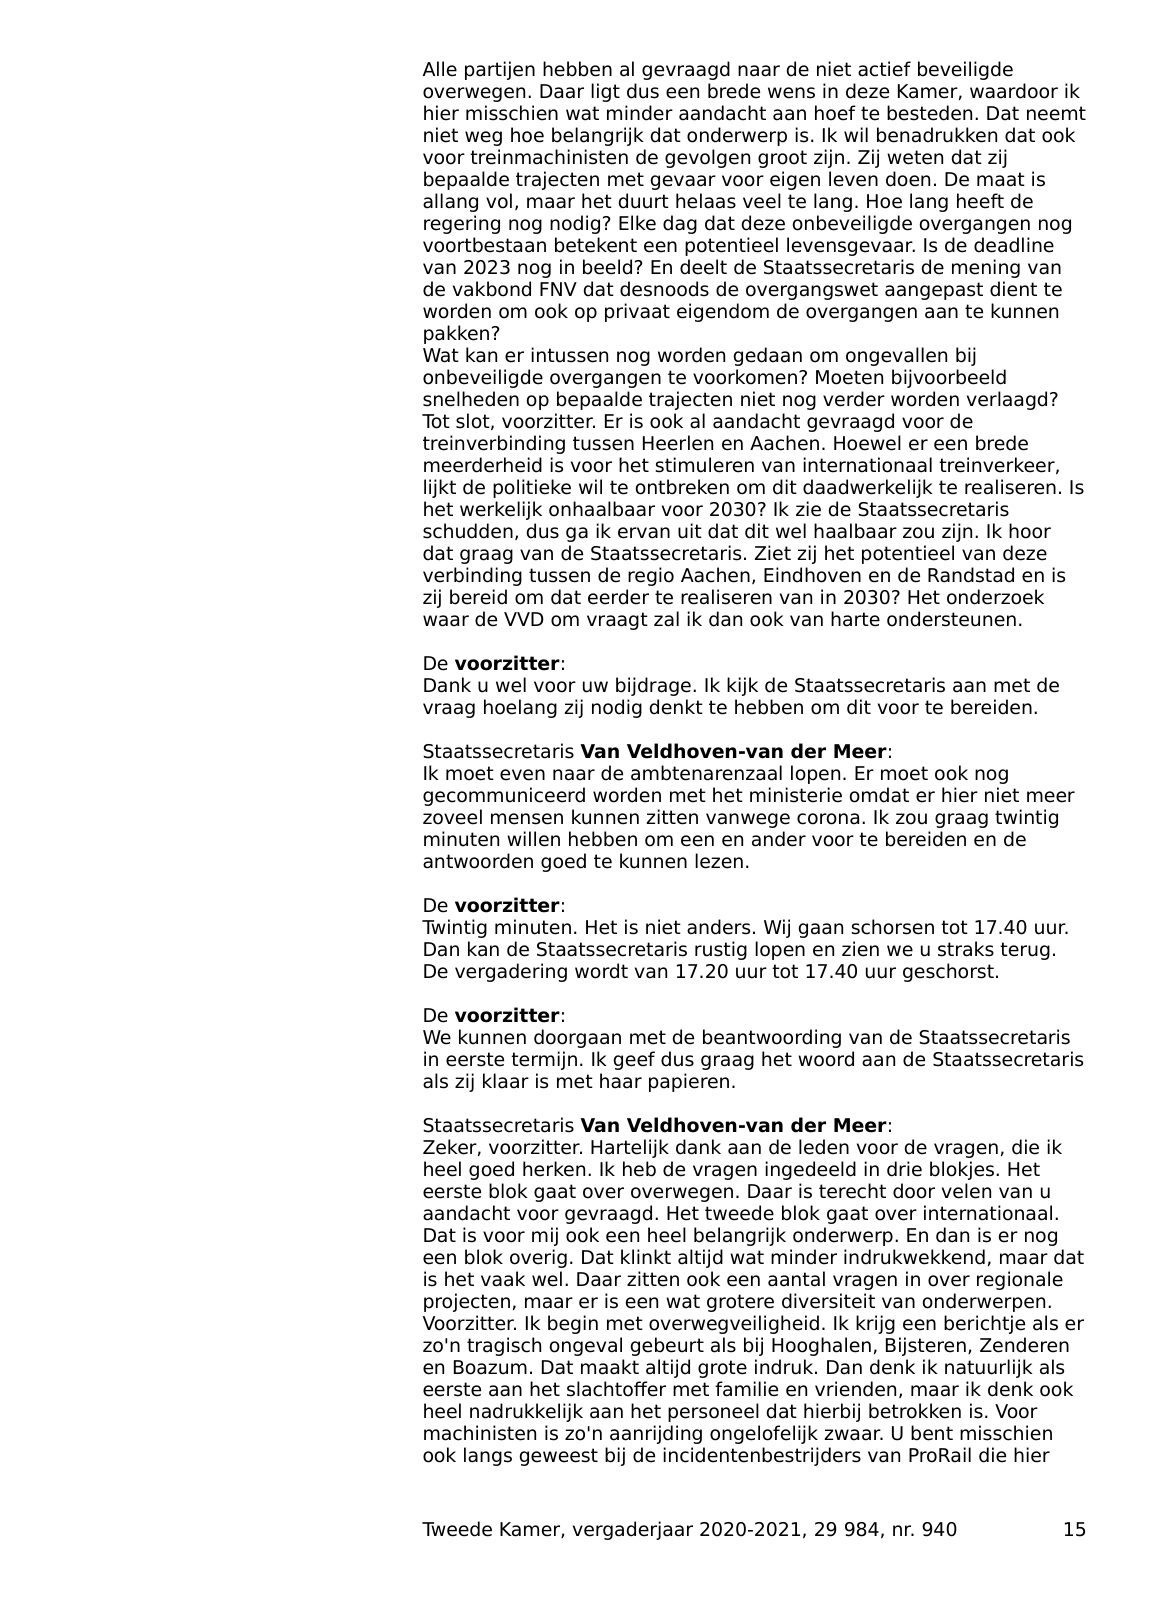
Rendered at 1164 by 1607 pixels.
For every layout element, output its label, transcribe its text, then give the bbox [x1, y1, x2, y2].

text Staatssecretaris Van Veldhoven-van der Meer: [422, 1115, 1087, 1137]
text Ik moet even naar de ambtenarenzaal lopen. Er moet ook nog gecommuniceerd worden met het ministerie omdat er hier niet meer zoveel mensen kunnen zitten vanwege corona. Ik zou graag twintig minuten willen hebben om een en ander voor te bereiden en de antwoorden goed te kunnen lezen. [422, 763, 1087, 873]
text Zeker, voorzitter. Hartelijk dank aan de leden voor de vragen, die ik heel goed herken. Ik heb de vragen ingedeeld in drie blokjes. Het eerste blok gaat over overwegen. Daar is terecht door velen van u aandacht voor gevraagd. Het tweede blok gaat over internationaal. Dat is voor mij ook een heel belangrijk onderwerp. En dan is er nog een blok overig. Dat klinkt altijd wat minder indrukwekkend, maar dat is het vaak wel. Daar zitten ook een aantal vragen in over regionale projecten, maar er is een wat grotere diversiteit van onderwerpen. [422, 1137, 1087, 1313]
text Twintig minuten. Het is niet anders. Wij gaan schorsen tot 17.40 uur. Dan kan de Staatssecretaris rustig lopen en zien we u straks terug. [422, 917, 1087, 961]
text Voorzitter. Ik begin met overwegveiligheid. Ik krijg een berichtje als er zo'n tragisch ongeval gebeurt als bij Hooghalen, Bijsteren, Zenderen en Boazum. Dat maakt altijd grote indruk. Dan denk ik natuurlijk als eerste aan het slachtoffer met familie en vrienden, maar ik denk ook heel nadrukkelijk aan het personeel dat hierbij betrokken is. Voor machinisten is zo'n aanrijding ongelofelijk zwaar. U bent misschien ook langs geweest bij de incidentenbestrijders van ProRail die hier [422, 1313, 1087, 1467]
text De voorzitter: [422, 895, 1087, 917]
text Wat kan er intussen nog worden gedaan om ongevallen bij onbeveiligde overgangen te voorkomen? Moeten bijvoorbeeld snelheden op bepaalde trajecten niet nog verder worden verlaagd? [422, 345, 1087, 411]
text Alle partijen hebben al gevraagd naar de niet actief beveiligde overwegen. Daar ligt dus een brede wens in deze Kamer, waardoor ik hier misschien wat minder aandacht aan hoef te besteden. Dat neemt niet weg hoe belangrijk dat onderwerp is. Ik wil benadrukken dat ook voor treinmachinisten de gevolgen groot zijn. Zij weten dat zij bepaalde trajecten met gevaar voor eigen leven doen. De maat is allang vol, maar het duurt helaas veel te lang. Hoe lang heeft de regering nog nodig? Elke dag dat deze onbeveiligde overgangen nog voortbestaan betekent een potentieel levensgevaar. Is de deadline van 2023 nog in beeld? En deelt de Staatssecretaris de mening van de vakbond FNV dat desnoods de overgangswet aangepast dient te worden om ook op privaat eigendom de overgangen aan te kunnen pakken? [422, 59, 1087, 345]
text De voorzitter: [422, 1005, 1087, 1027]
text We kunnen doorgaan met de beantwoording van de Staatssecretaris in eerste termijn. Ik geef dus graag het woord aan de Staatssecretaris als zij klaar is met haar papieren. [422, 1027, 1087, 1093]
text De vergadering wordt van 17.20 uur tot 17.40 uur geschorst. [422, 961, 1087, 983]
text De voorzitter: [422, 653, 1087, 675]
text Dank u wel voor uw bijdrage. Ik kijk de Staatssecretaris aan met de vraag hoelang zij nodig denkt te hebben om dit voor te bereiden. [422, 675, 1087, 719]
text Staatssecretaris Van Veldhoven-van der Meer: [422, 741, 1087, 763]
text Tot slot, voorzitter. Er is ook al aandacht gevraagd voor de treinverbinding tussen Heerlen en Aachen. Hoewel er een brede meerderheid is voor het stimuleren van internationaal treinverkeer, lijkt de politieke wil te ontbreken om dit daadwerkelijk te realiseren. Is het werkelijk onhaalbaar voor 2030? Ik zie de Staatssecretaris schudden, dus ga ik ervan uit dat dit wel haalbaar zou zijn. Ik hoor dat graag van de Staatssecretaris. Ziet zij het potentieel van deze verbinding tussen de regio Aachen, Eindhoven en de Randstad en is zij bereid om dat eerder te realiseren van in 2030? Het onderzoek waar de VVD om vraagt zal ik dan ook van harte ondersteunen. [422, 411, 1087, 631]
